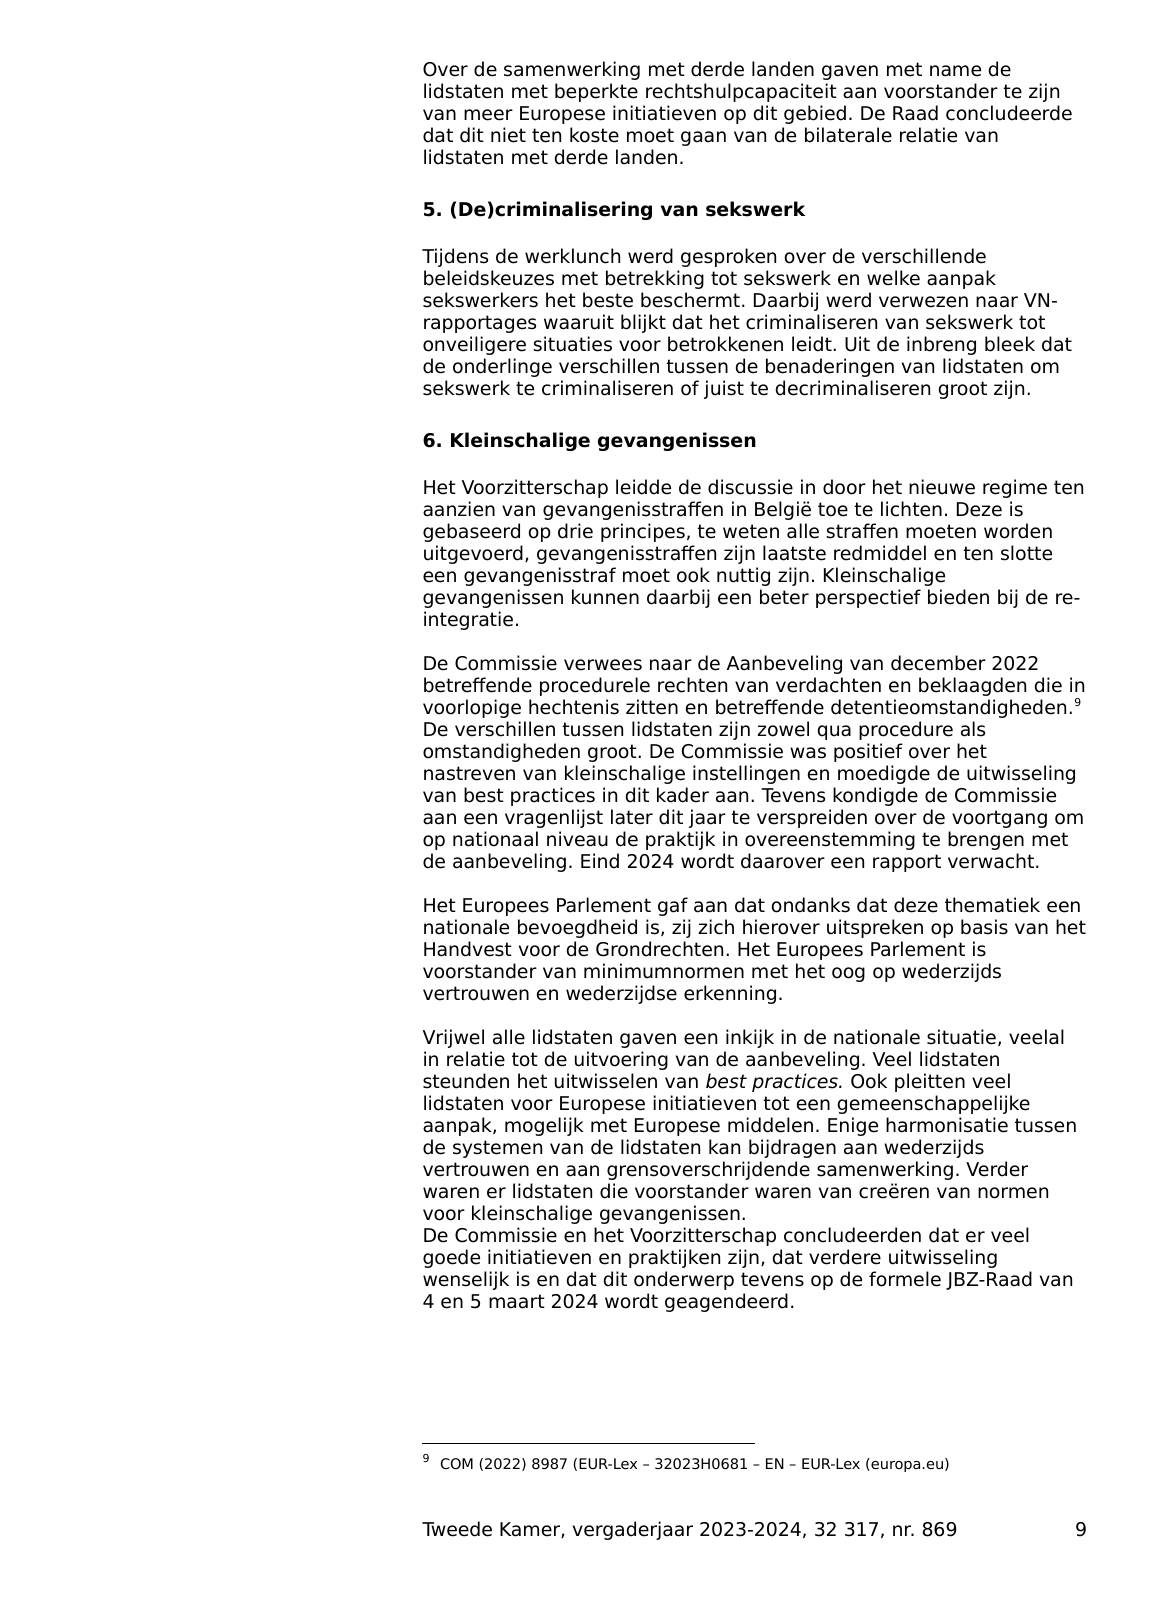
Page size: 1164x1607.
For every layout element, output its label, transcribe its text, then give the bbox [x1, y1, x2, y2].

text Het Voorzitterschap leidde de discussie in door het nieuwe regime ten aanzien van gevangenisstraffen in België toe te lichten. Deze is gebaseerd op drie principes, te weten alle straffen moeten worden uitgevoerd, gevangenisstraffen zijn laatste redmiddel en ten slotte een gevangenisstraf moet ook nuttig zijn. Kleinschalige gevangenissen kunnen daarbij een beter perspectief bieden bij de re-integratie. [422, 477, 1087, 631]
text Tijdens de werklunch werd gesproken over de verschillende beleidskeuzes met betrekking tot sekswerk en welke aanpak sekswerkers het beste beschermt. Daarbij werd verwezen naar VN-rapportages waaruit blijkt dat het criminaliseren van sekswerk tot onveiligere situaties voor betrokkenen leidt. Uit de inbreng bleek dat de onderlinge verschillen tussen de benaderingen van lidstaten om sekswerk te criminaliseren of juist te decriminaliseren groot zijn. [422, 246, 1087, 400]
text Over de samenwerking met derde landen gaven met name de lidstaten met beperkte rechtshulpcapaciteit aan voorstander te zijn van meer Europese initiatieven op dit gebied. De Raad concludeerde dat dit niet ten koste moet gaan van de bilaterale relatie van lidstaten met derde landen. [422, 59, 1087, 169]
text Het Europees Parlement gaf aan dat ondanks dat deze thematiek een nationale bevoegdheid is, zij zich hierover uitspreken op basis van het Handvest voor de Grondrechten. Het Europees Parlement is voorstander van minimumnormen met het oog op wederzijds vertrouwen en wederzijdse erkenning. [422, 895, 1087, 1005]
text COM (2022) 8987 (EUR-Lex – 32023H0681 – EN – EUR-Lex (europa.eu) [422, 1452, 1087, 1474]
subtitle 5. (De)criminalisering van sekswerk [422, 199, 1087, 221]
subtitle 6. Kleinschalige gevangenissen [422, 430, 1087, 452]
text De Commissie verwees naar de Aanbeveling van december 2022 betreffende procedurele rechten van verdachten en beklaagden die in voorlopige hechtenis zitten en betreffende detentieomstandigheden. De verschillen tussen lidstaten zijn zowel qua procedure als omstandigheden groot. De Commissie was positief over het nastreven van kleinschalige instellingen en moedigde de uitwisseling van best practices in dit kader aan. Tevens kondigde de Commissie aan een vragenlijst later dit jaar te verspreiden over de voortgang om op nationaal niveau de praktijk in overeenstemming te brengen met de aanbeveling. Eind 2024 wordt daarover een rapport verwacht. [422, 653, 1087, 873]
text De Commissie en het Voorzitterschap concludeerden dat er veel goede initiatieven en praktijken zijn, dat verdere uitwisseling wenselijk is en dat dit onderwerp tevens op de formele JBZ-Raad van 4 en 5 maart 2024 wordt geagendeerd. [422, 1225, 1087, 1313]
text Vrijwel alle lidstaten gaven een inkijk in de nationale situatie, veelal in relatie tot de uitvoering van de aanbeveling. Veel lidstaten steunden het uitwisselen van best practices. Ook pleitten veel lidstaten voor Europese initiatieven tot een gemeenschappelijke aanpak, mogelijk met Europese middelen. Enige harmonisatie tussen de systemen van de lidstaten kan bijdragen aan wederzijds vertrouwen en aan grensoverschrijdende samenwerking. Verder waren er lidstaten die voorstander waren van creëren van normen voor kleinschalige gevangenissen. [422, 1027, 1087, 1225]
